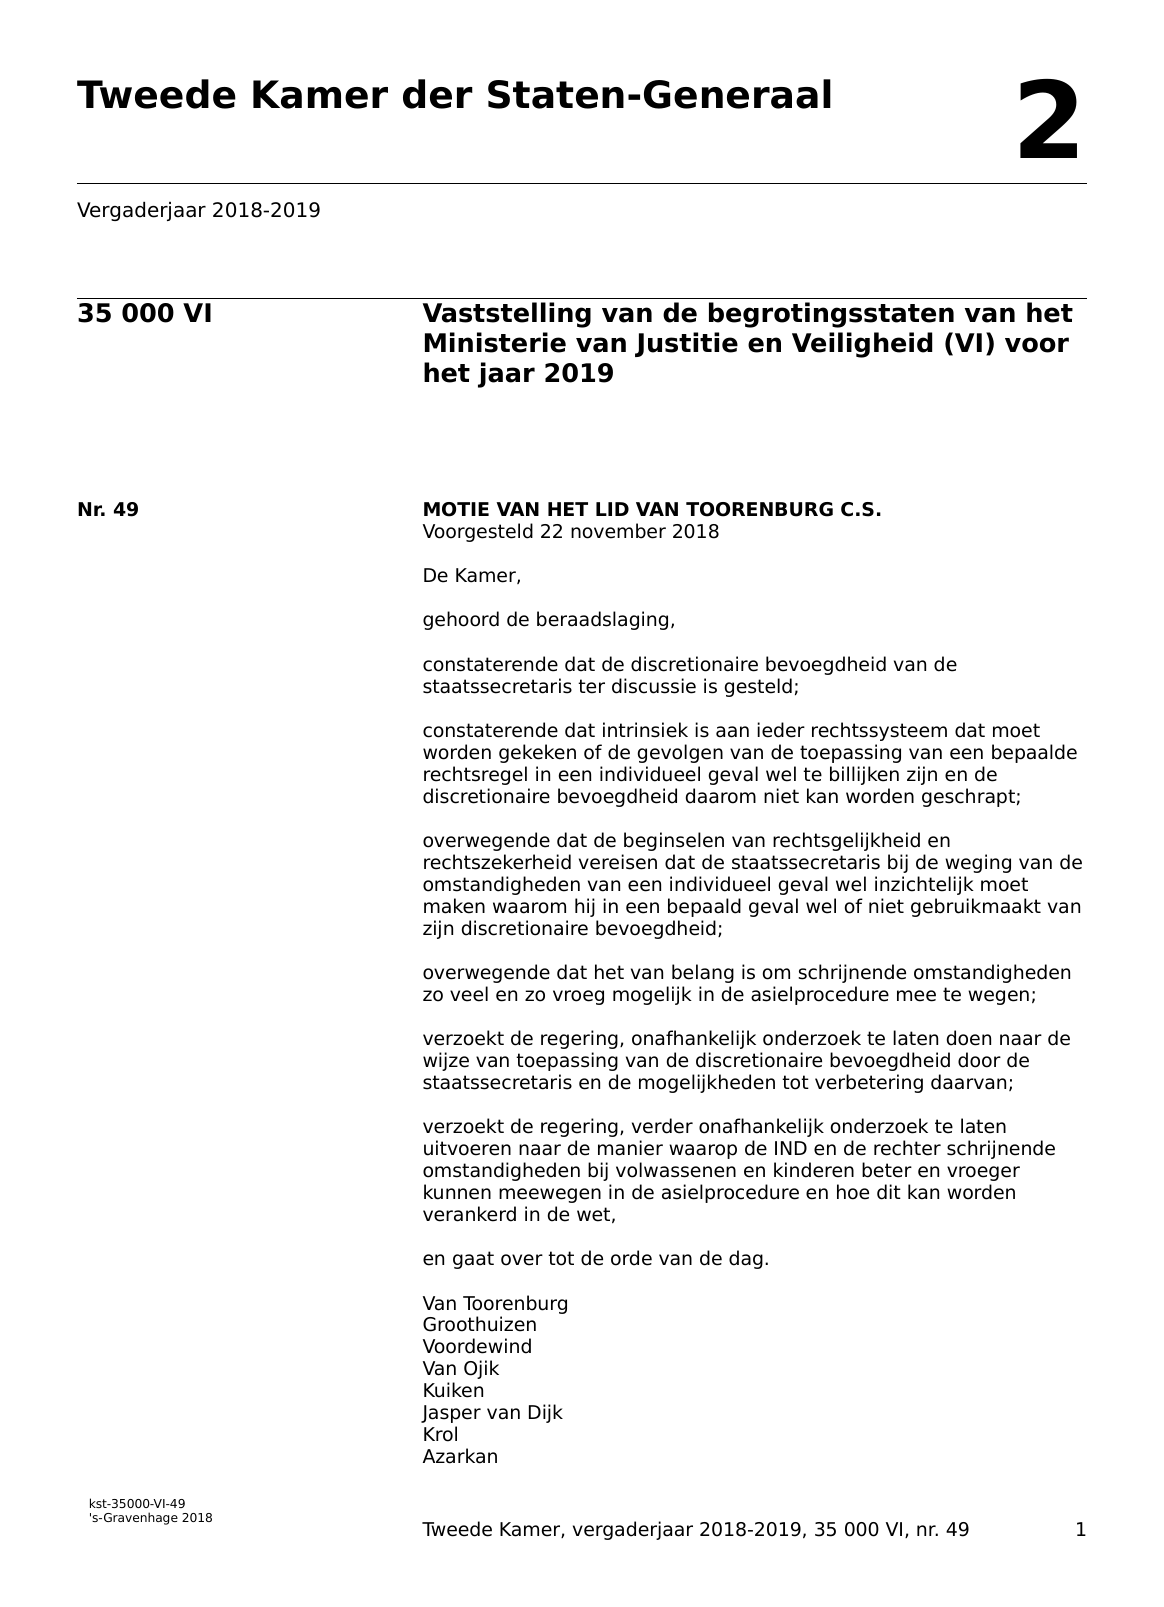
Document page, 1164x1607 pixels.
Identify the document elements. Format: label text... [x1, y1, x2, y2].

text 's-Gravenhage 2018 [88, 1511, 323, 1525]
text en gaat over tot de orde van de dag. [422, 1248, 1087, 1270]
text constaterende dat intrinsiek is aan ieder rechtssysteem dat moet worden gekeken of de gevolgen van de toepassing van een bepaalde rechtsregel in een individueel geval wel te billijken zijn en de discretionaire bevoegdheid daarom niet kan worden geschrapt; [422, 720, 1087, 808]
text Van Toorenburg [422, 1292, 1087, 1314]
text kst-35000-VI-49 [88, 1497, 323, 1511]
subtitle 35 000 VI Vaststelling van de begrotingsstaten van het Ministerie van Justitie en Veiligheid (VI) voor het jaar 2019 [77, 299, 1087, 388]
text Krol [422, 1424, 1087, 1446]
text Kuiken [422, 1380, 1087, 1402]
text Van Ojik [422, 1358, 1087, 1380]
text overwegende dat het van belang is om schrijnende omstandigheden zo veel en zo vroeg mogelijk in de asielprocedure mee te wegen; [422, 962, 1087, 1006]
text De Kamer, [422, 565, 1087, 587]
text Groothuizen [422, 1314, 1087, 1336]
text Voorgesteld 22 november 2018 [422, 521, 1087, 543]
text constaterende dat de discretionaire bevoegdheid van de staatssecretaris ter discussie is gesteld; [422, 653, 1087, 697]
text gehoord de beraadslaging, [422, 609, 1087, 631]
table_header 2 [886, 59, 1087, 183]
text overwegende dat de beginselen van rechtsgelijkheid en rechtszekerheid vereisen dat de staatssecretaris bij de weging van de omstandigheden van een individueel geval wel inzichtelijk moet maken waarom hij in een bepaald geval wel of niet gebruikmaakt van zijn discretionaire bevoegdheid; [422, 830, 1087, 940]
text Azarkan [422, 1446, 1087, 1468]
subtitle Nr. 49 MOTIE VAN HET LID VAN TOORENBURG C.S. [77, 499, 1087, 521]
table_cell Vergaderjaar 2018-2019 [77, 184, 1087, 298]
text verzoekt de regering, onafhankelijk onderzoek te laten doen naar de wijze van toepassing van de discretionaire bevoegdheid door de staatssecretaris en de mogelijkheden tot verbetering daarvan; [422, 1028, 1087, 1094]
text Voordewind [422, 1336, 1087, 1358]
text verzoekt de regering, verder onafhankelijk onderzoek te laten uitvoeren naar de manier waarop de IND en de rechter schrijnende omstandigheden bij volwassenen en kinderen beter en vroeger kunnen meewegen in de asielprocedure en hoe dit kan worden verankerd in de wet, [422, 1116, 1087, 1226]
text Jasper van Dijk [422, 1402, 1087, 1424]
table_header Tweede Kamer der Staten-Generaal [77, 59, 886, 183]
